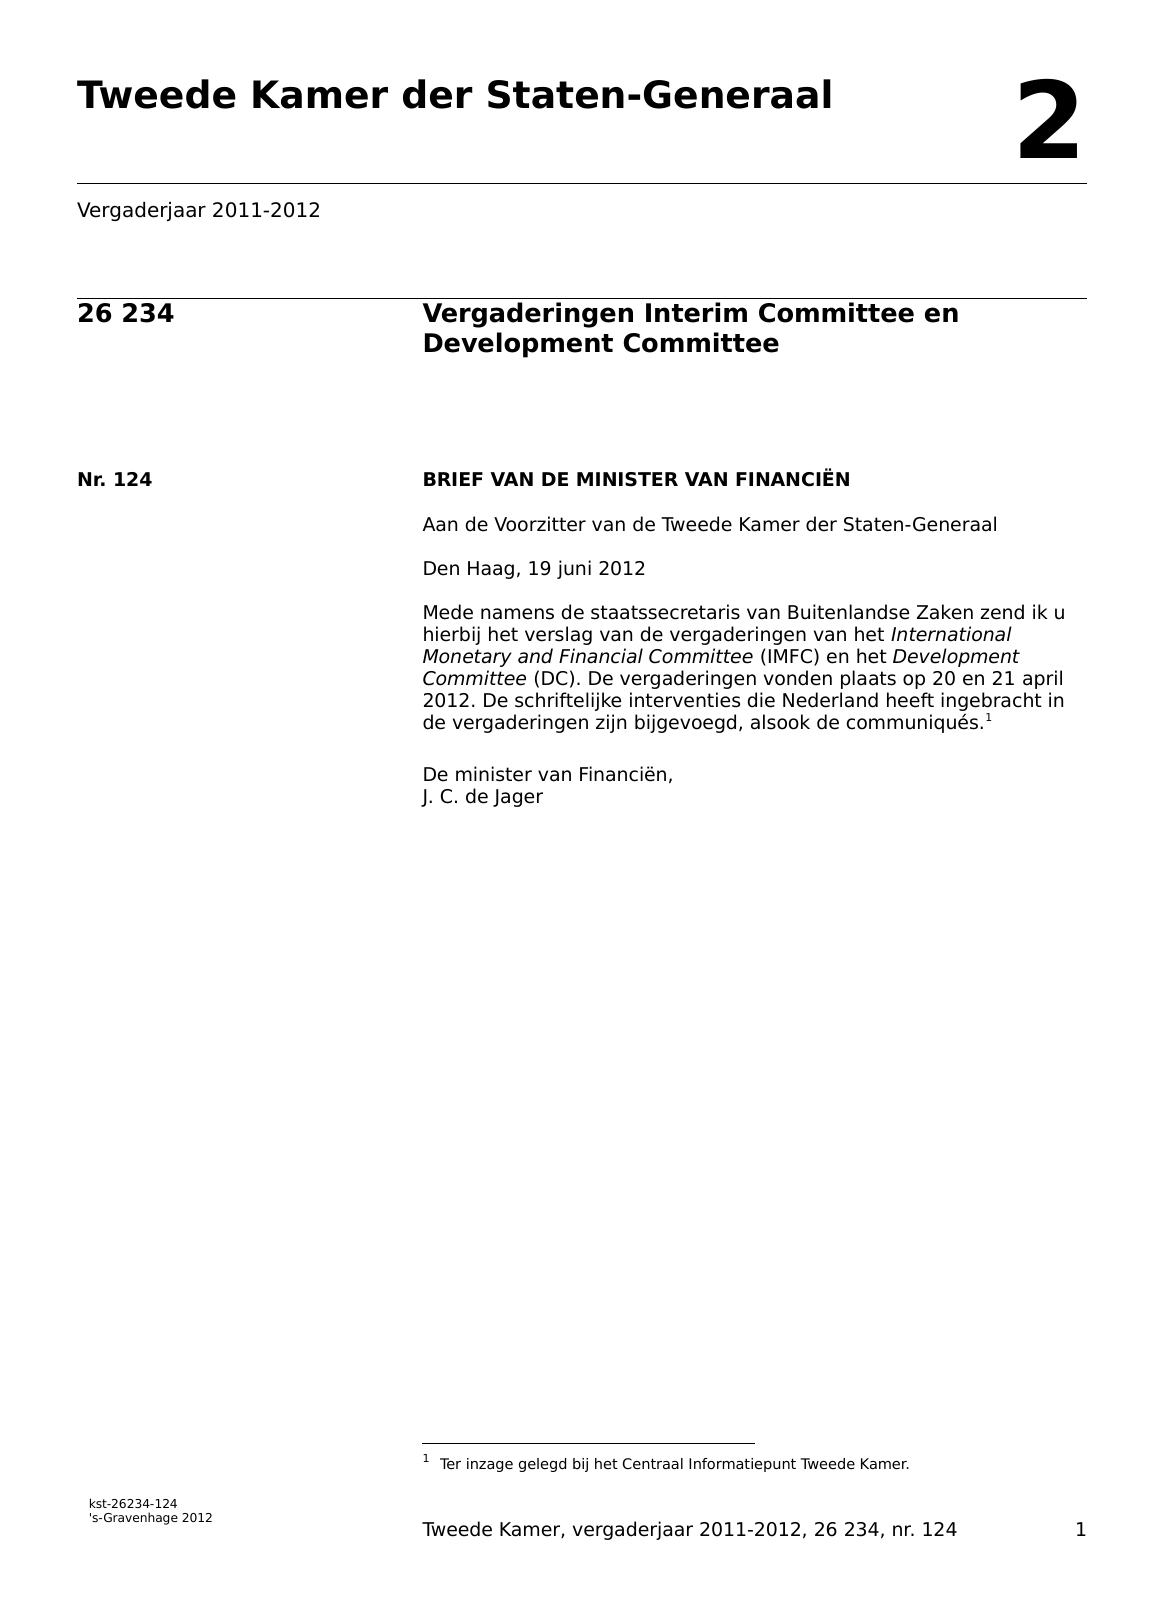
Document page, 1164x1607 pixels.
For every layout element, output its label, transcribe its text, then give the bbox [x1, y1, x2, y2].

text Mede namens de staatssecretaris van Buitenlandse Zaken zend ik u hierbij het verslag van de vergaderingen van het International Monetary and Financial Committee (IMFC) en het Development Committee (DC). De vergaderingen vonden plaats op 20 en 21 april 2012. De schriftelijke interventies die Nederland heeft ingebracht in de vergaderingen zijn bijgevoegd, alsook de communiqués. [422, 602, 1087, 734]
text Ter inzage gelegd bij het Centraal Informatiepunt Tweede Kamer. [422, 1452, 1087, 1474]
text De minister van Financiën, J. C. de Jager [422, 764, 1087, 808]
subtitle 26 234 Vergaderingen Interim Committee en Development Committee [77, 299, 1087, 358]
table_header 2 [886, 59, 1087, 183]
text Den Haag, 19 juni 2012 [422, 558, 1087, 580]
text Aan de Voorzitter van de Tweede Kamer der Staten-Generaal [422, 513, 1087, 536]
text kst-26234-124 [88, 1497, 323, 1511]
table_cell Vergaderjaar 2011-2012 [77, 184, 1087, 298]
text 's-Gravenhage 2012 [88, 1511, 323, 1525]
table_header Tweede Kamer der Staten-Generaal [77, 59, 886, 183]
subtitle Nr. 124 BRIEF VAN DE MINISTER VAN FINANCIËN [77, 469, 1087, 491]
